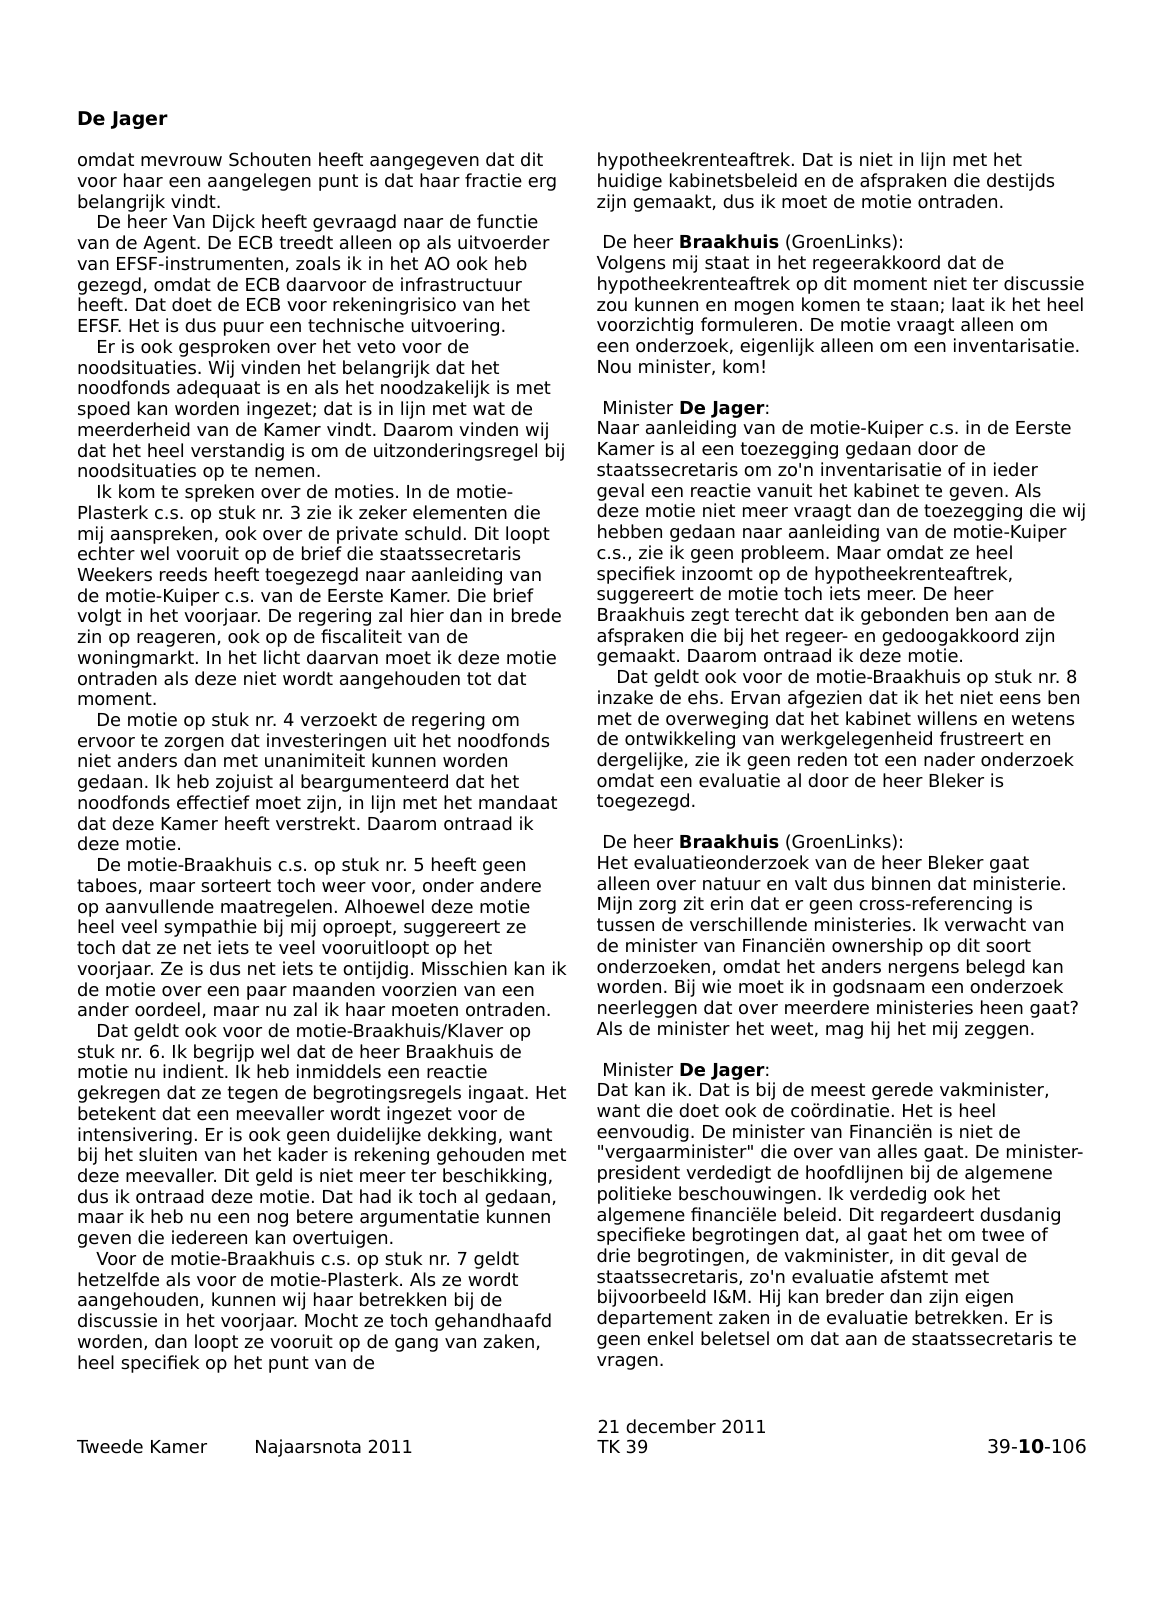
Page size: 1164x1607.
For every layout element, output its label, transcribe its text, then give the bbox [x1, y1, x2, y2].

text Naar aanleiding van de motie-Kuiper c.s. in de Eerste Kamer is al een toezegging gedaan door de staatssecretaris om zo'n inventarisatie of in ieder geval een reactie vanuit het kabinet te geven. Als deze motie niet meer vraagt dan de toezegging die wij hebben gedaan naar aanleiding van de motie-Kuiper c.s., zie ik geen probleem. Maar omdat ze heel specifiek inzoomt op de hypotheekrenteaftrek, suggereert de motie toch iets meer. De heer Braakhuis zegt terecht dat ik gebonden ben aan de afspraken die bij het regeer- en gedoogakkoord zijn gemaakt. Daarom ontraad ik deze motie. [596, 418, 1087, 667]
text omdat mevrouw Schouten heeft aangegeven dat dit voor haar een aangelegen punt is dat haar fractie erg belangrijk vindt. [77, 150, 567, 212]
text Het evaluatieonderzoek van de heer Bleker gaat alleen over natuur en valt dus binnen dat ministerie. Mijn zorg zit erin dat er geen cross-referencing is tussen de verschillende ministeries. Ik verwacht van de minister van Financiën ownership op dit soort onderzoeken, omdat het anders nergens belegd kan worden. Bij wie moet ik in godsnaam een onderzoek neerleggen dat over meerdere ministeries heen gaat? Als de minister het weet, mag hij het mij zeggen. [596, 853, 1087, 1039]
text De motie op stuk nr. 4 verzoekt de regering om ervoor te zorgen dat investeringen uit het noodfonds niet anders dan met unanimiteit kunnen worden gedaan. Ik heb zojuist al beargumenteerd dat het noodfonds effectief moet zijn, in lijn met het mandaat dat deze Kamer heeft verstrekt. Daarom ontraad ik deze motie. [77, 710, 567, 855]
text De heer Braakhuis (GroenLinks): [596, 232, 1087, 253]
text Volgens mij staat in het regeerakkoord dat de hypotheekrenteaftrek op dit moment niet ter discussie zou kunnen en mogen komen te staan; laat ik het heel voorzichtig formuleren. De motie vraagt alleen om een onderzoek, eigenlijk alleen om een inventarisatie. Nou minister, kom! [596, 253, 1087, 377]
text Ik kom te spreken over de moties. In de motie-Plasterk c.s. op stuk nr. 3 zie ik zeker elementen die mij aanspreken, ook over de private schuld. Dit loopt echter wel vooruit op de brief die staatssecretaris Weekers reeds heeft toegezegd naar aanleiding van de motie-Kuiper c.s. van de Eerste Kamer. Die brief volgt in het voorjaar. De regering zal hier dan in brede zin op reageren, ook op de fiscaliteit van de woningmarkt. In het licht daarvan moet ik deze motie ontraden als deze niet wordt aangehouden tot dat moment. [77, 482, 567, 710]
text Minister De Jager: [596, 1059, 1087, 1080]
text De heer Van Dijck heeft gevraagd naar de functie van de Agent. De ECB treedt alleen op als uitvoerder van EFSF-instrumenten, zoals ik in het AO ook heb gezegd, omdat de ECB daarvoor de infrastructuur heeft. Dat doet de ECB voor rekeningrisico van het EFSF. Het is dus puur een technische uitvoering. [77, 212, 567, 337]
text Dat kan ik. Dat is bij de meest gerede vakminister, want die doet ook de coördinatie. Het is heel eenvoudig. De minister van Financiën is niet de "vergaarminister" die over van alles gaat. De minister-president verdedigt de hoofdlijnen bij de algemene politieke beschouwingen. Ik verdedig ook het algemene financiële beleid. Dit regardeert dusdanig specifieke begrotingen dat, al gaat het om twee of drie begrotingen, de vakminister, in dit geval de staatssecretaris, zo'n evaluatie afstemt met bijvoorbeeld I&M. Hij kan breder dan zijn eigen departement zaken in de evaluatie betrekken. Er is geen enkel beletsel om dat aan de staatssecretaris te vragen. [596, 1080, 1087, 1370]
text Dat geldt ook voor de motie-Braakhuis op stuk nr. 8 inzake de ehs. Ervan afgezien dat ik het niet eens ben met de overweging dat het kabinet willens en wetens de ontwikkeling van werkgelegenheid frustreert en dergelijke, zie ik geen reden tot een nader onderzoek omdat een evaluatie al door de heer Bleker is toegezegd. [596, 667, 1087, 812]
text hypotheekrenteaftrek. Dat is niet in lijn met het huidige kabinetsbeleid en de afspraken die destijds zijn gemaakt, dus ik moet de motie ontraden. [596, 150, 1087, 212]
text Minister De Jager: [596, 397, 1087, 418]
text Dat geldt ook voor de motie-Braakhuis/Klaver op stuk nr. 6. Ik begrijp wel dat de heer Braakhuis de motie nu indient. Ik heb inmiddels een reactie gekregen dat ze tegen de begrotingsregels ingaat. Het betekent dat een meevaller wordt ingezet voor de intensivering. Er is ook geen duidelijke dekking, want bij het sluiten van het kader is rekening gehouden met deze meevaller. Dit geld is niet meer ter beschikking, dus ik ontraad deze motie. Dat had ik toch al gedaan, maar ik heb nu een nog betere argumentatie kunnen geven die iedereen kan overtuigen. [77, 1021, 567, 1249]
text Voor de motie-Braakhuis c.s. op stuk nr. 7 geldt hetzelfde als voor de motie-Plasterk. Als ze wordt aangehouden, kunnen wij haar betrekken bij de discussie in het voorjaar. Mocht ze toch gehandhaafd worden, dan loopt ze vooruit op de gang van zaken, heel specifiek op het punt van de [77, 1249, 567, 1373]
text De heer Braakhuis (GroenLinks): [596, 832, 1087, 853]
text De motie-Braakhuis c.s. op stuk nr. 5 heeft geen taboes, maar sorteert toch weer voor, onder andere op aanvullende maatregelen. Alhoewel deze motie heel veel sympathie bij mij oproept, suggereert ze toch dat ze net iets te veel vooruitloopt op het voorjaar. Ze is dus net iets te ontijdig. Misschien kan ik de motie over een paar maanden voorzien van een ander oordeel, maar nu zal ik haar moeten ontraden. [77, 855, 567, 1021]
text Er is ook gesproken over het veto voor de noodsituaties. Wij vinden het belangrijk dat het noodfonds adequaat is en als het noodzakelijk is met spoed kan worden ingezet; dat is in lijn met wat de meerderheid van de Kamer vindt. Daarom vinden wij dat het heel verstandig is om de uitzonderingsregel bij noodsituaties op te nemen. [77, 337, 567, 482]
